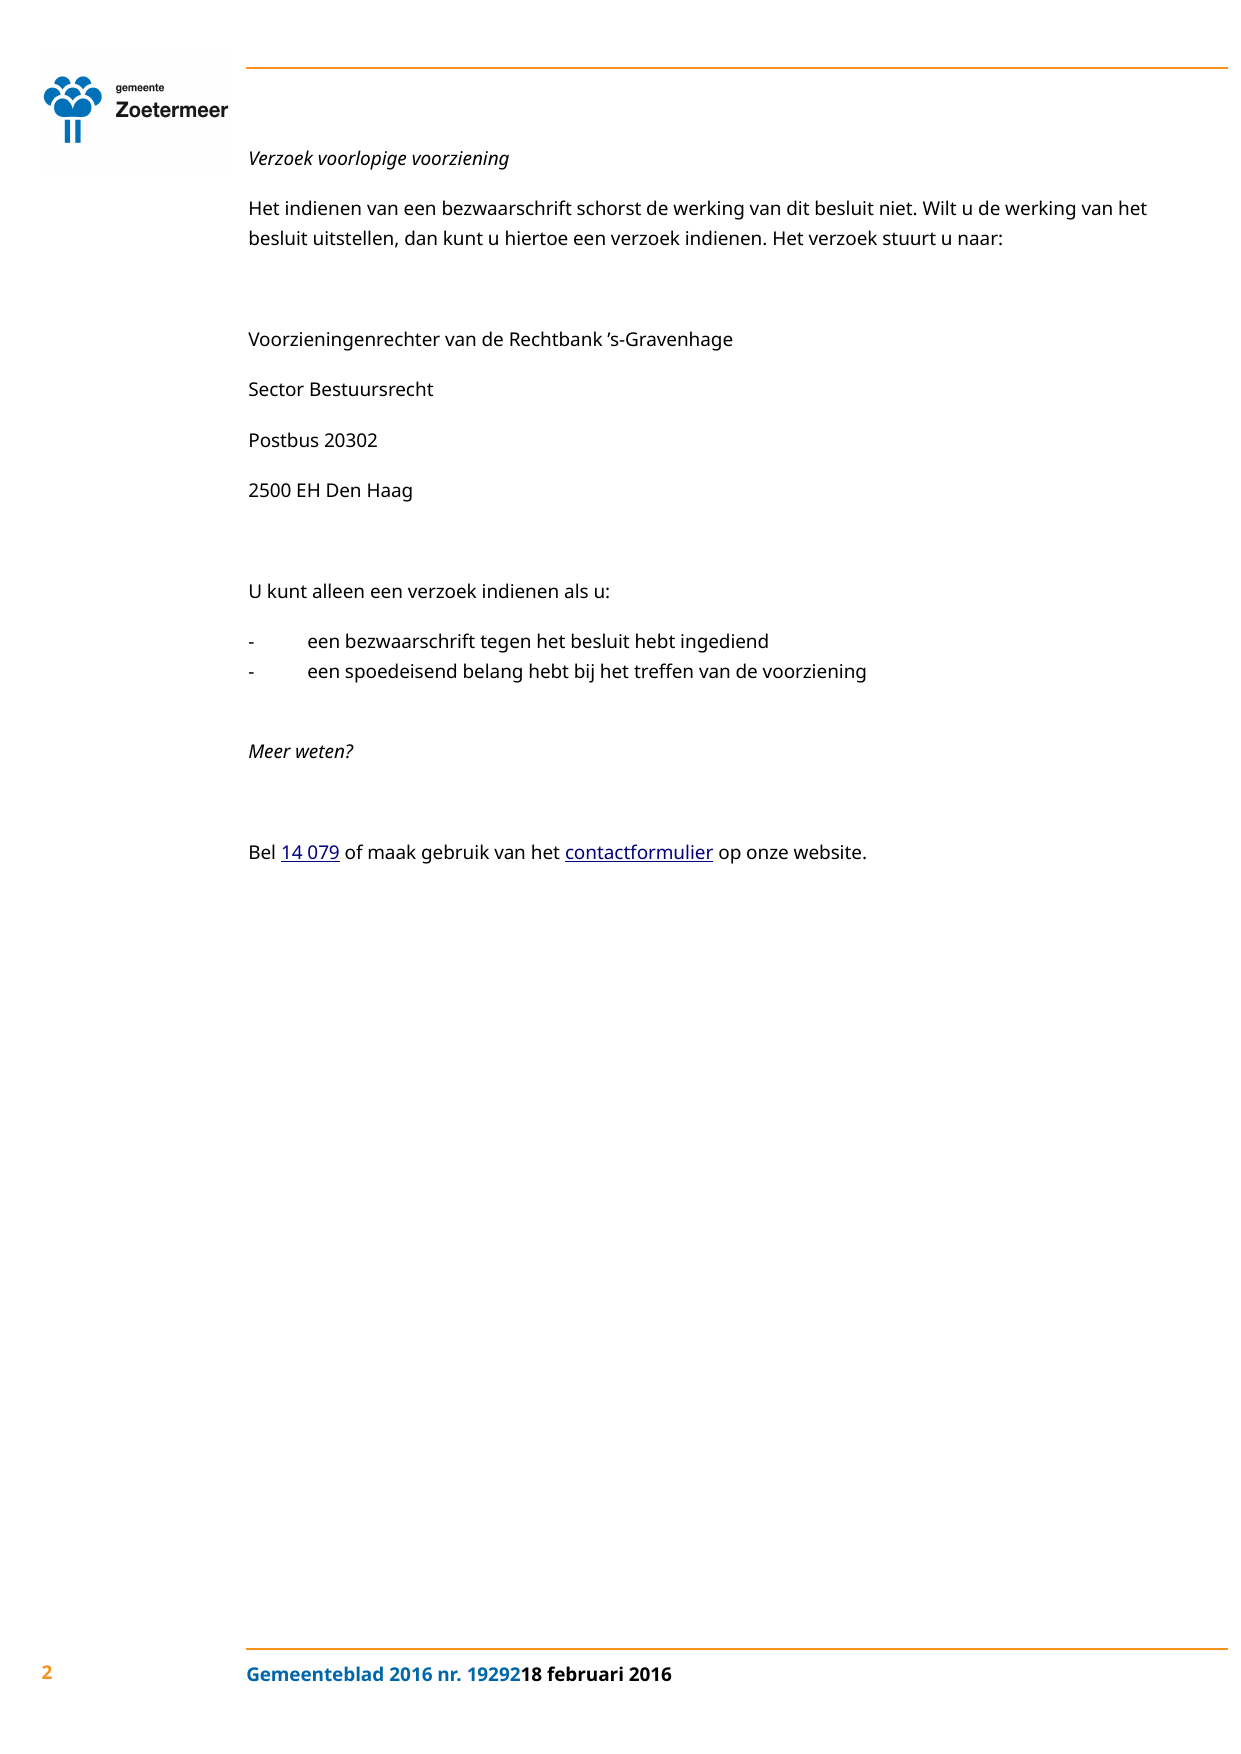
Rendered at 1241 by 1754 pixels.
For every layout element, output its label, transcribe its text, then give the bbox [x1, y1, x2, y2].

list een bezwaarschrift tegen het besluit hebt ingediend [248, 628, 1152, 654]
text Bel 14 079 of maak gebruik van het contactformulier op onze website. [248, 839, 1152, 865]
text Voorzieningenrechter van de Rechtbank ’s-Gravenhage [248, 326, 1152, 352]
text U kunt alleen een verzoek indienen als u: [248, 578, 1152, 604]
text Meer weten? [248, 738, 1152, 764]
text Verzoek voorlopige voorziening [248, 145, 1152, 171]
text Het indienen van een bezwaarschrift schorst de werking van dit besluit niet. Wilt u de werking van het besluit uitstellen, dan kunt u hiertoe een verzoek indienen. Het verzoek stuurt u naar: [248, 196, 1152, 251]
text Postbus 20302 [248, 427, 1152, 453]
list een spoedeisend belang hebt bij het treffen van de voorziening [248, 658, 1152, 684]
picture [41, 47, 231, 172]
text 2500 EH Den Haag [248, 477, 1152, 503]
text Sector Bestuursrecht [248, 376, 1152, 402]
